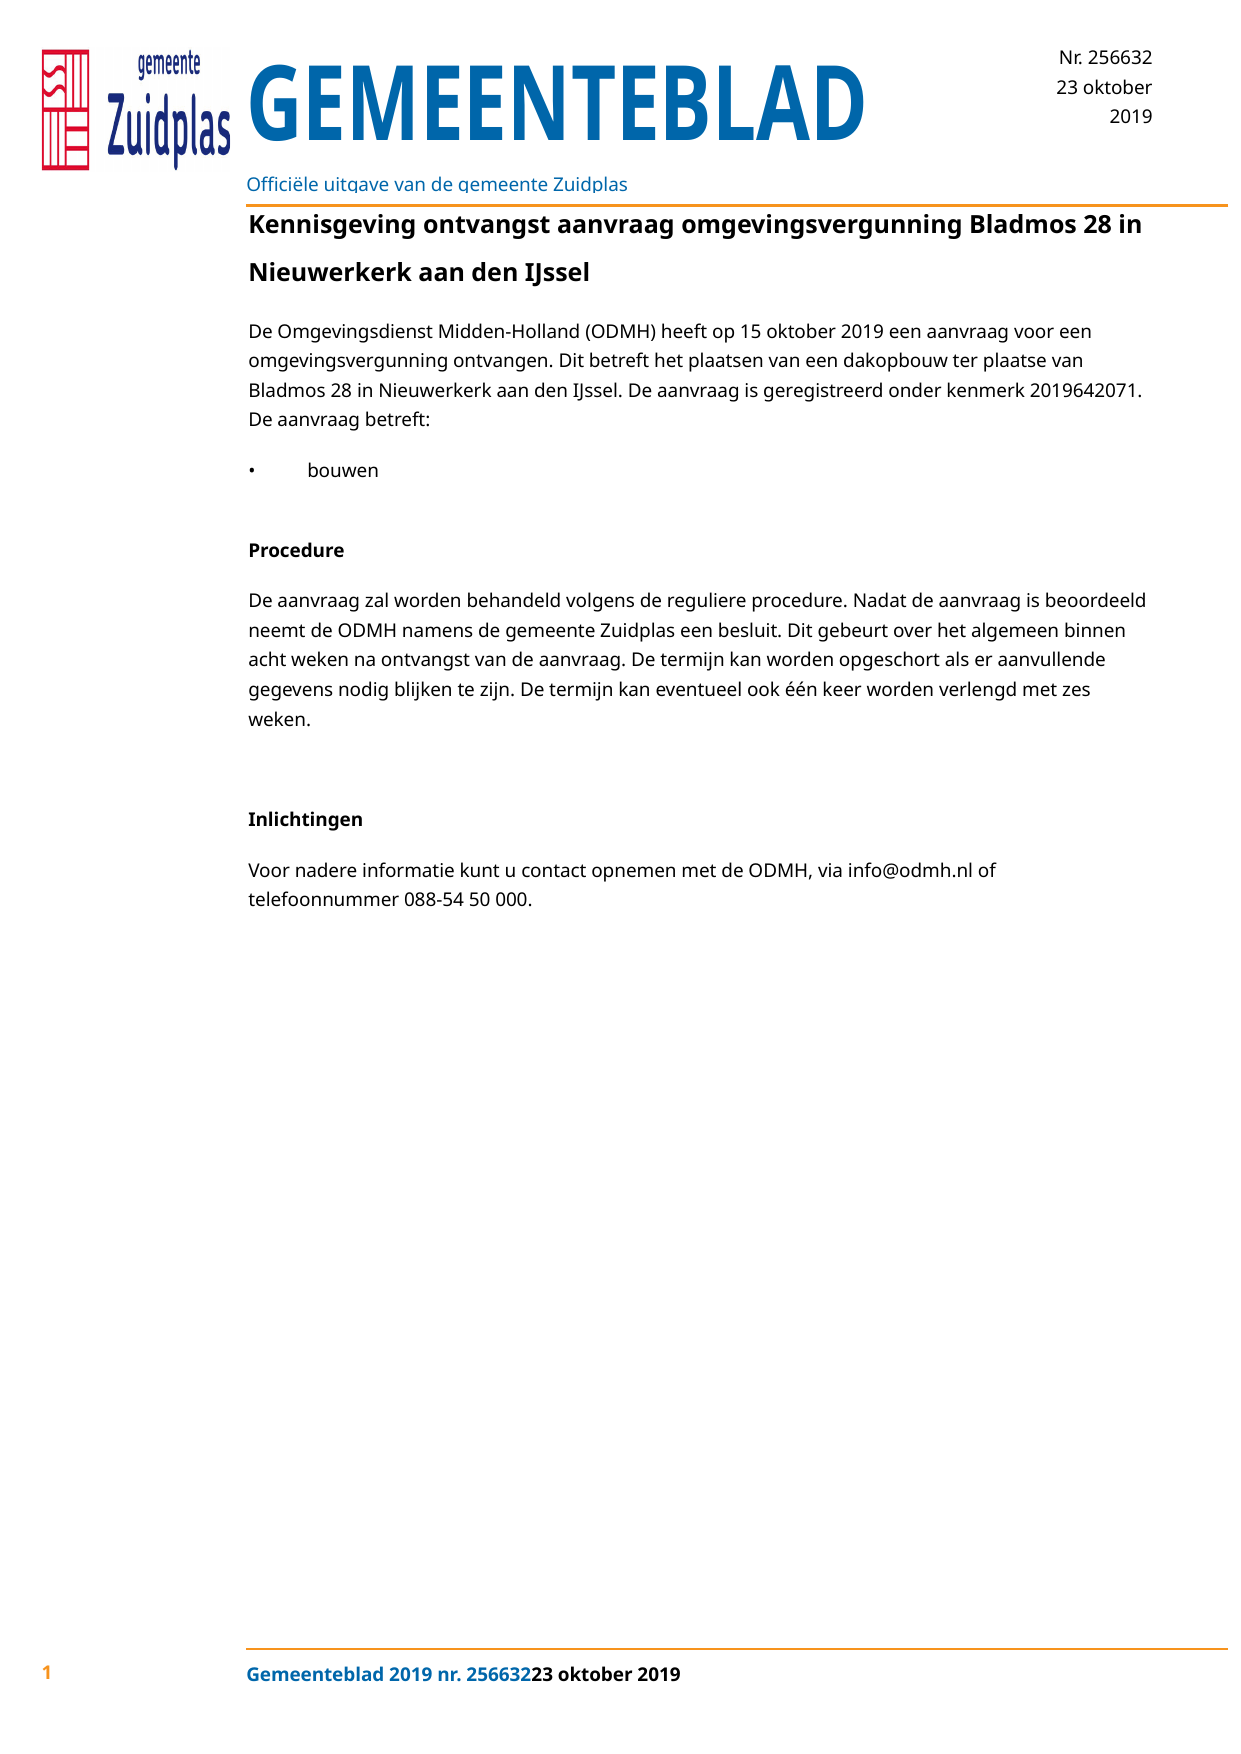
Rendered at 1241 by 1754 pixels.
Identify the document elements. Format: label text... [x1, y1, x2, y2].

text Voor nadere informatie kunt u contact opnemen met de ODMH, via info@odmh.nl of telefoonnummer 088-54 50 000. [248, 857, 1152, 912]
list bouwen [248, 457, 1152, 483]
picture [41, 47, 231, 172]
text Kennisgeving ontvangst aanvraag omgevingsvergunning Bladmos 28 in Nieuwerkerk aan den IJssel [248, 207, 1152, 288]
text De Omgevingsdienst Midden-Holland (ODMH) heeft op 15 oktober 2019 een aanvraag voor een omgevingsvergunning ontvangen. Dit betreft het plaatsen van een dakopbouw ter plaatse van Bladmos 28 in Nieuwerkerk aan den IJssel. De aanvraag is geregistreerd onder kenmerk 2019642071. De aanvraag betreft: [248, 318, 1152, 432]
text Procedure [248, 537, 1152, 563]
text De aanvraag zal worden behandeld volgens de reguliere procedure. Nadat de aanvraag is beoordeeld neemt de ODMH namens de gemeente Zuidplas een besluit. Dit gebeurt over het algemeen binnen acht weken na ontvangst van de aanvraag. De termijn kan worden opgeschort als er aanvullende gegevens nodig blijken te zijn. De termijn kan eventueel ook één keer worden verlengd met zes weken. [248, 587, 1152, 732]
text Inlichtingen [248, 807, 1152, 832]
